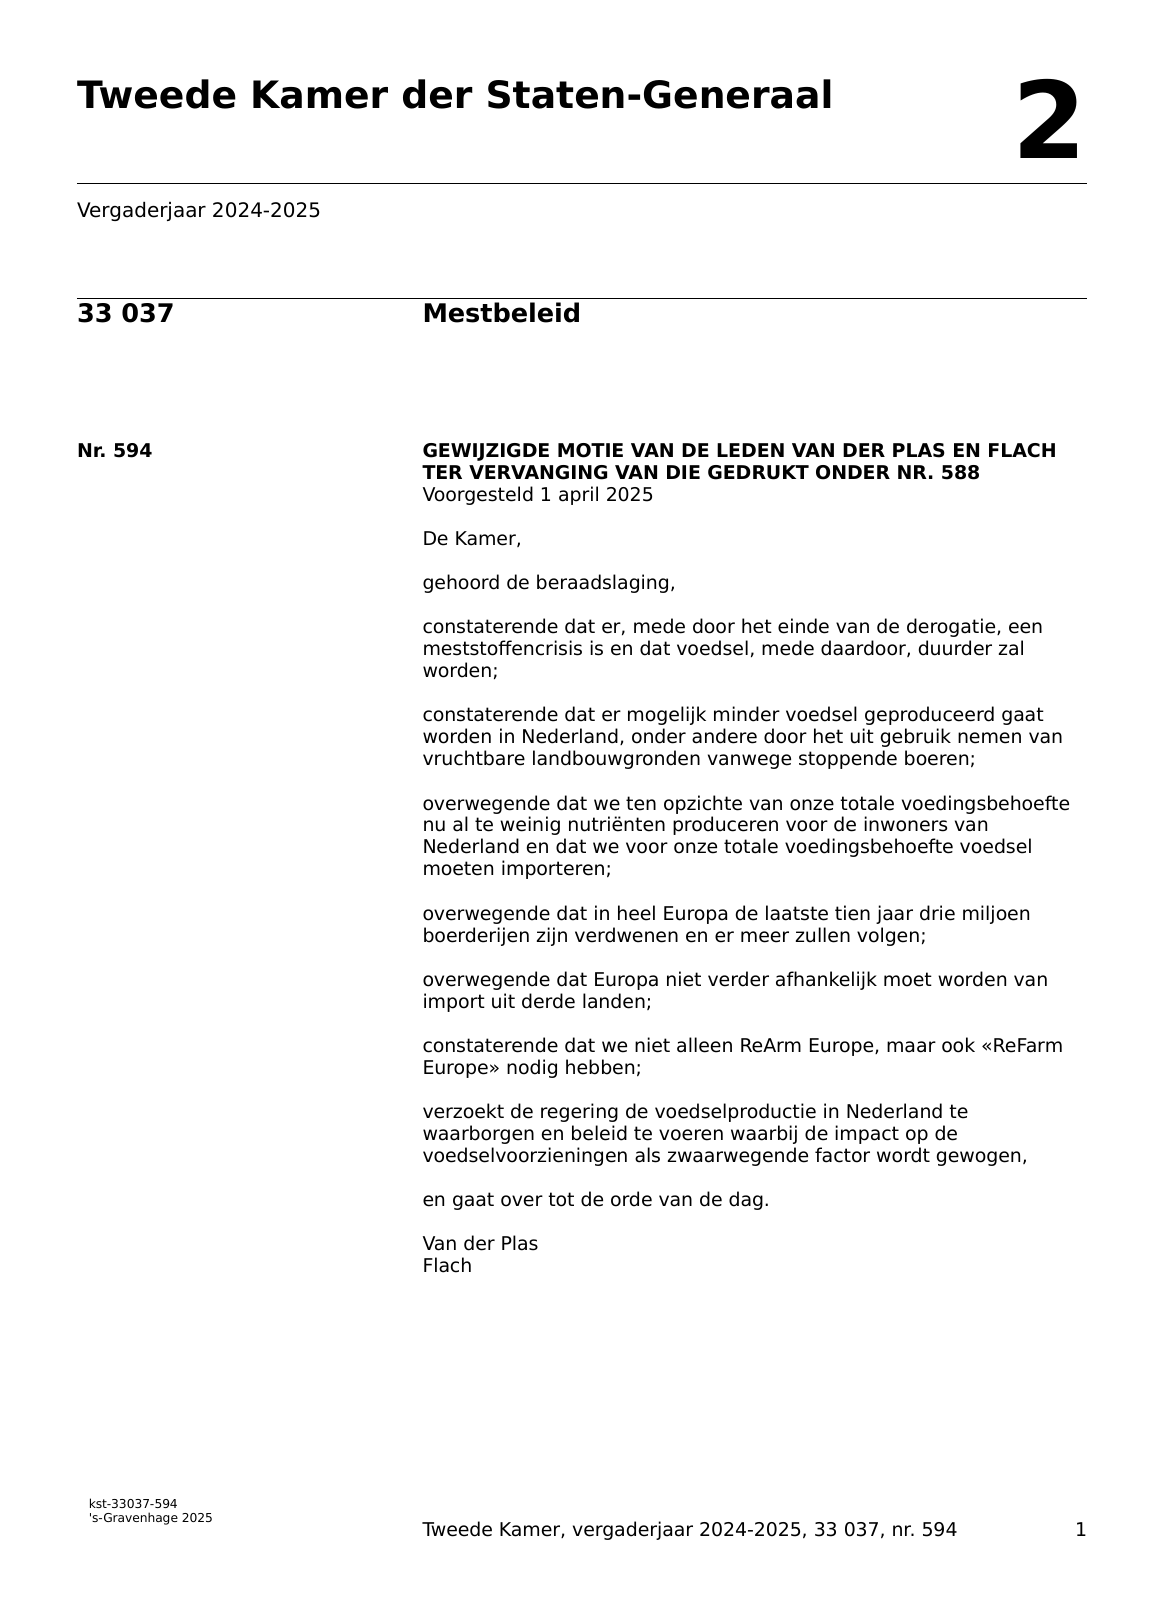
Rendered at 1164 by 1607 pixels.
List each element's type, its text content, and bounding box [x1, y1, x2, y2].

text overwegende dat in heel Europa de laatste tien jaar drie miljoen boerderijen zijn verdwenen en er meer zullen volgen; [422, 902, 1087, 946]
table_cell Vergaderjaar 2024-2025 [77, 184, 1087, 298]
text 's-Gravenhage 2025 [88, 1511, 323, 1525]
text verzoekt de regering de voedselproductie in Nederland te waarborgen en beleid te voeren waarbij de impact op de voedselvoorzieningen als zwaarwegende factor wordt gewogen, [422, 1101, 1087, 1167]
text constaterende dat er mogelijk minder voedsel geproduceerd gaat worden in Nederland, onder andere door het uit gebruik nemen van vruchtbare landbouwgronden vanwege stoppende boeren; [422, 704, 1087, 770]
text overwegende dat Europa niet verder afhankelijk moet worden van import uit derde landen; [422, 969, 1087, 1013]
text gehoord de beraadslaging, [422, 572, 1087, 594]
table_header Tweede Kamer der Staten-Generaal [77, 59, 886, 183]
text constaterende dat we niet alleen ReArm Europe, maar ook «ReFarm Europe» nodig hebben; [422, 1035, 1087, 1079]
text constaterende dat er, mede door het einde van de derogatie, een meststoffencrisis is en dat voedsel, mede daardoor, duurder zal worden; [422, 616, 1087, 682]
subtitle 33 037 Mestbeleid [77, 299, 1087, 329]
text overwegende dat we ten opzichte van onze totale voedingsbehoefte nu al te weinig nutriënten produceren voor de inwoners van Nederland en dat we voor onze totale voedingsbehoefte voedsel moeten importeren; [422, 792, 1087, 880]
text De Kamer, [422, 528, 1087, 550]
text Van der Plas [422, 1233, 1087, 1255]
text kst-33037-594 [88, 1497, 323, 1511]
subtitle Nr. 594 GEWIJZIGDE MOTIE VAN DE LEDEN VAN DER PLAS EN FLACH TER VERVANGING VAN DIE GEDRUKT ONDER NR. 588 [77, 440, 1087, 484]
text en gaat over tot de orde van de dag. [422, 1189, 1087, 1211]
text Voorgesteld 1 april 2025 [422, 484, 1087, 506]
text Flach [422, 1255, 1087, 1277]
table_header 2 [886, 59, 1087, 183]
